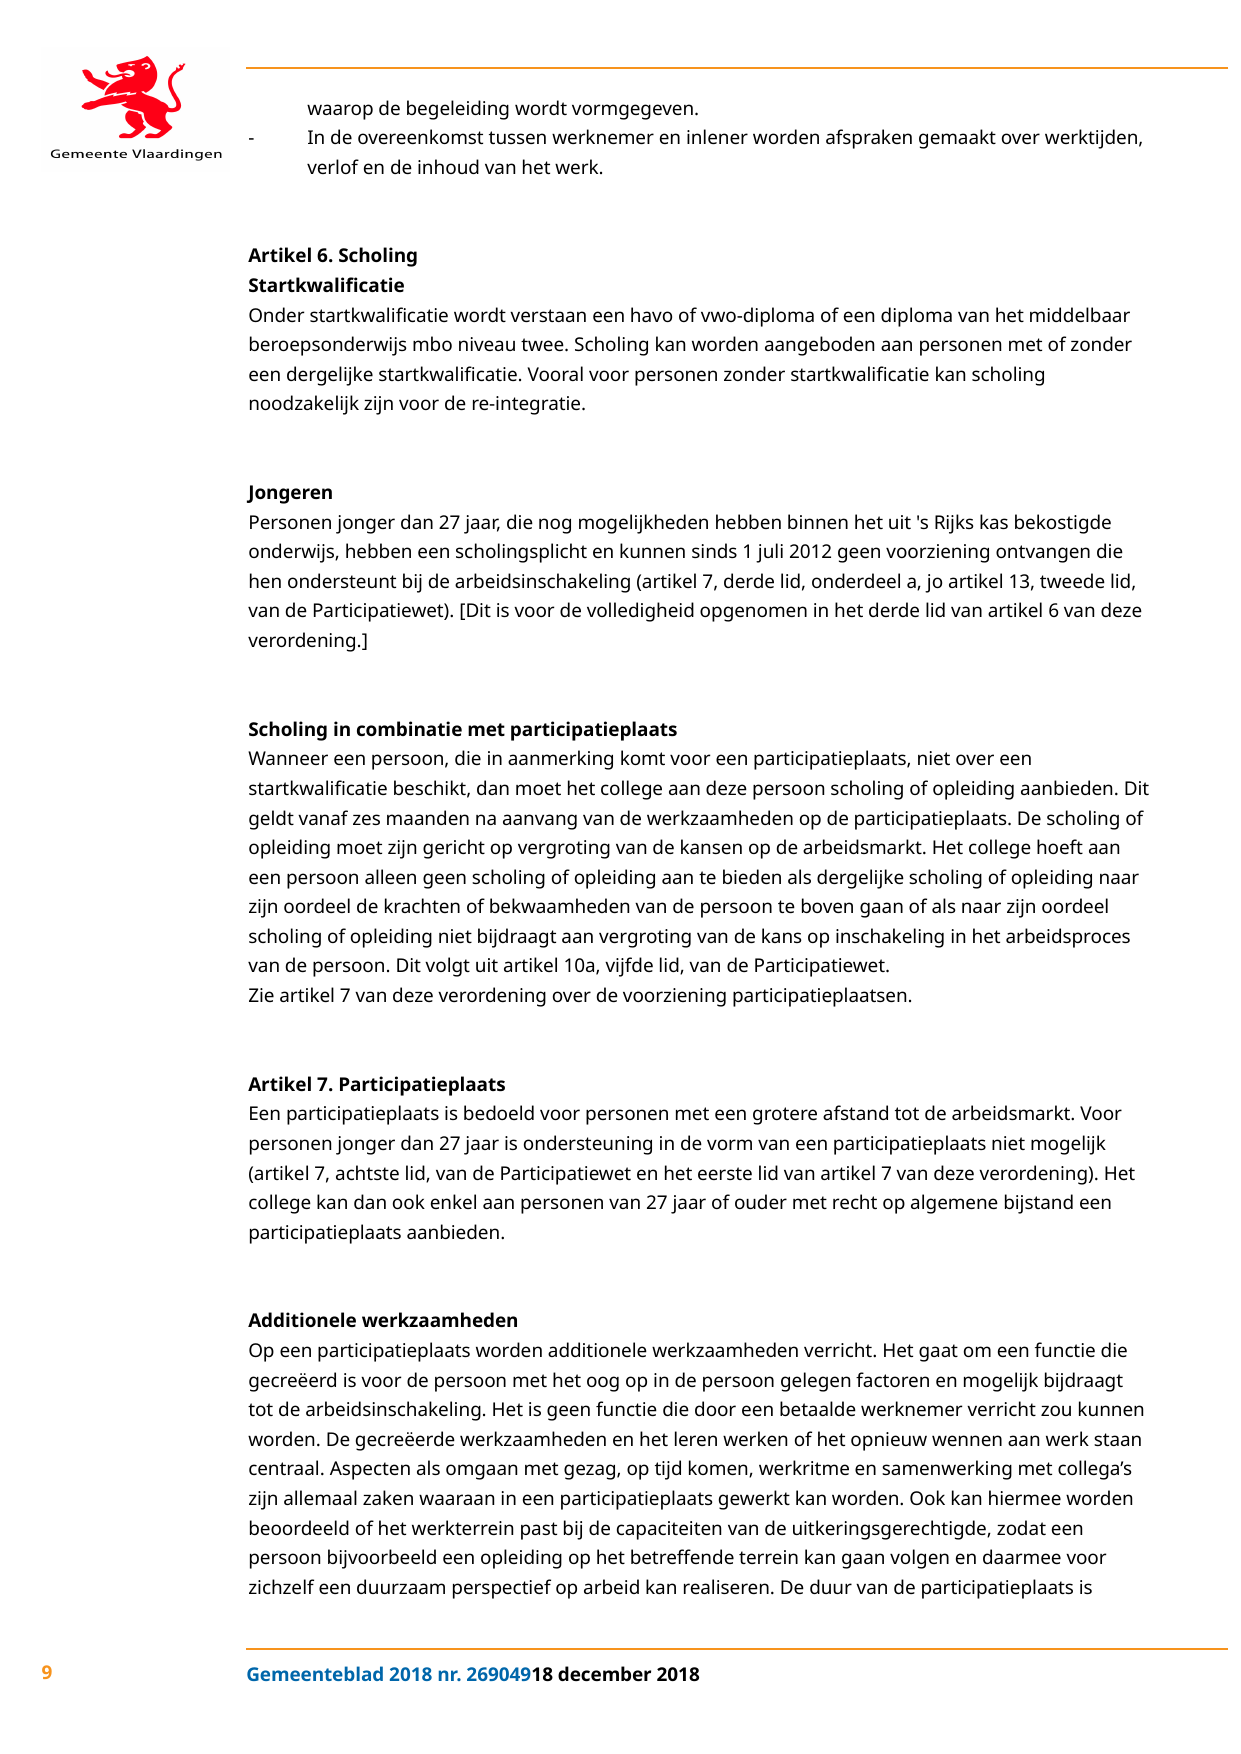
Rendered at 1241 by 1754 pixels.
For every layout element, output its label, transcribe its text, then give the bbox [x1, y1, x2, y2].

text Artikel 6. Scholing [248, 243, 1152, 268]
text Startkwalificatie [248, 272, 1152, 298]
list waarop de begeleiding wordt vormgegeven. [248, 95, 1152, 121]
text Wanneer een persoon, die in aanmerking komt voor een participatieplaats, niet over een startkwalificatie beschikt, dan moet het college aan deze persoon scholing of opleiding aanbieden. Dit geldt vanaf zes maanden na aanvang van de werkzaamheden op de participatieplaats. De scholing of opleiding moet zijn gericht op vergroting van de kansen op de arbeidsmarkt. Het college hoeft aan een persoon alleen geen scholing of opleiding aan te bieden als dergelijke scholing of opleiding naar zijn oordeel de krachten of bekwaamheden van de persoon te boven gaan of als naar zijn oordeel scholing of opleiding niet bijdraagt aan vergroting van de kans op inschakeling in het arbeidsproces van de persoon. Dit volgt uit artikel 10a, vijfde lid, van de Participatiewet. [248, 746, 1152, 978]
text Personen jonger dan 27 jaar, die nog mogelijkheden hebben binnen het uit 's Rijks kas bekostigde onderwijs, hebben een scholingsplicht en kunnen sinds 1 juli 2012 geen voorziening ontvangen die hen ondersteunt bij de arbeidsinschakeling (artikel 7, derde lid, onderdeel a, jo artikel 13, tweede lid, van de Participatiewet). [Dit is voor de volledigheid opgenomen in het derde lid van artikel 6 van deze verordening.] [248, 509, 1152, 653]
text Jongeren [248, 479, 1152, 505]
text Scholing in combinatie met participatieplaats [248, 716, 1152, 742]
text Onder startkwalificatie wordt verstaan een havo of vwo-diploma of een diploma van het middelbaar beroepsonderwijs mbo niveau twee. Scholing kan worden aangeboden aan personen met of zonder een dergelijke startkwalificatie. Vooral voor personen zonder startkwalificatie kan scholing noodzakelijk zijn voor de re-integratie. [248, 302, 1152, 416]
text Een participatieplaats is bedoeld voor personen met een grotere afstand tot de arbeidsmarkt. Voor personen jonger dan 27 jaar is ondersteuning in de vorm van een participatieplaats niet mogelijk (artikel 7, achtste lid, van de Participatiewet en het eerste lid van artikel 7 van deze verordening). Het college kan dan ook enkel aan personen van 27 jaar of ouder met recht op algemene bijstand een participatieplaats aanbieden. [248, 1101, 1152, 1245]
text Op een participatieplaats worden additionele werkzaamheden verricht. Het gaat om een functie die gecreëerd is voor de persoon met het oog op in de persoon gelegen factoren en mogelijk bijdraagt tot de arbeidsinschakeling. Het is geen functie die door een betaalde werknemer verricht zou kunnen worden. De gecreëerde werkzaamheden en het leren werken of het opnieuw wennen aan werk staan centraal. Aspecten als omgaan met gezag, op tijd komen, werkritme en samenwerking met collega’s zijn allemaal zaken waaraan in een participatieplaats gewerkt kan worden. Ook kan hiermee worden beoordeeld of het werkterrein past bij de capaciteiten van de uitkeringsgerechtigde, zodat een persoon bijvoorbeeld een opleiding op het betreffende terrein kan gaan volgen en daarmee voor zichzelf een duurzaam perspectief op arbeid kan realiseren. De duur van de participatieplaats is [248, 1337, 1152, 1600]
text Artikel 7. Participatieplaats [248, 1071, 1152, 1097]
text Additionele werkzaamheden [248, 1308, 1152, 1333]
list In de overeenkomst tussen werknemer en inlener worden afspraken gemaakt over werktijden, verlof en de inhoud van het werk. [248, 124, 1152, 180]
text Zie artikel 7 van deze verordening over de voorziening participatieplaatsen. [248, 982, 1152, 1008]
picture [41, 47, 231, 172]
